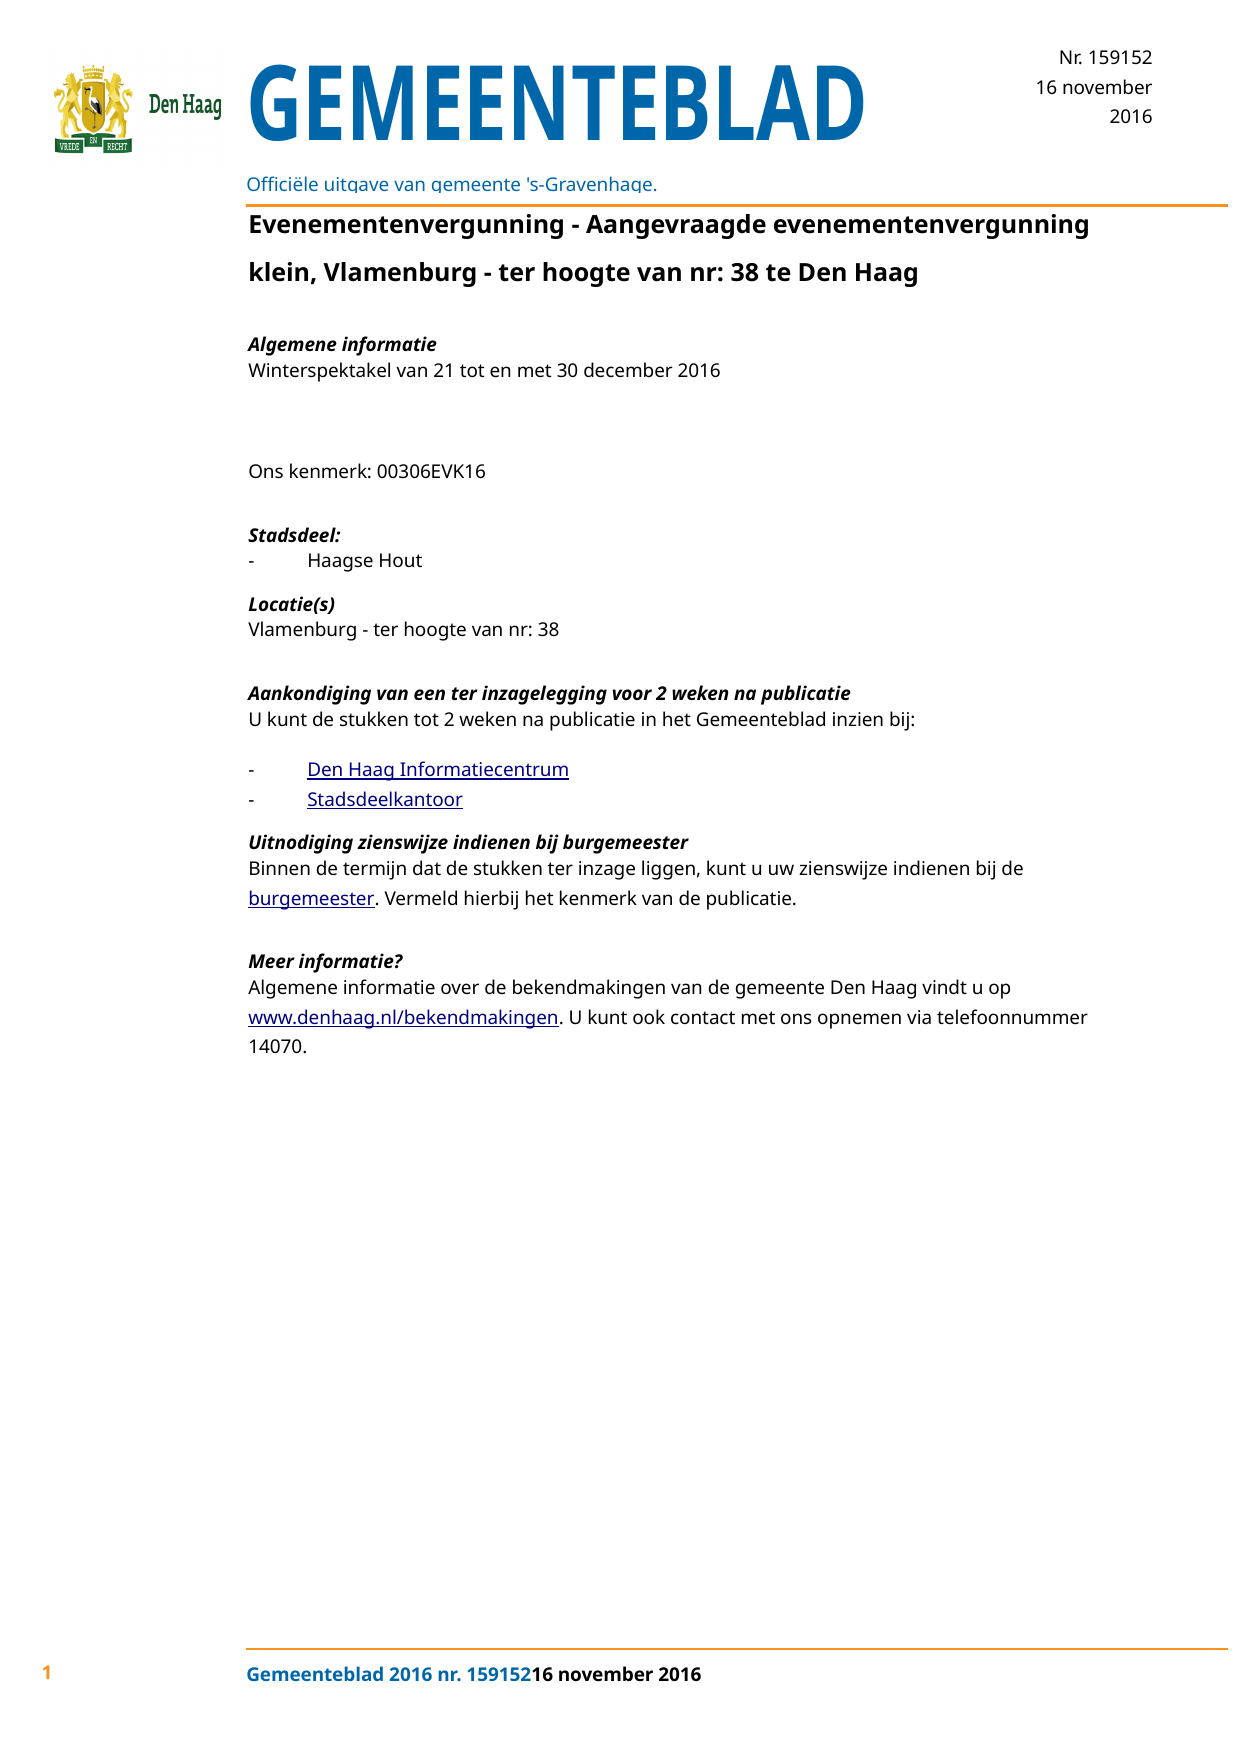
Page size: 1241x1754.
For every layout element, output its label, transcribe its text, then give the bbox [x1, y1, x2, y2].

list Den Haag Informatiecentrum [248, 757, 1152, 782]
list Stadsdeelkantoor [248, 786, 1152, 812]
text Winterspektakel van 21 tot en met 30 december 2016 [248, 357, 1152, 383]
text Algemene informatie [248, 331, 1152, 357]
text Algemene informatie over de bekendmakingen van de gemeente Den Haag vindt u op www.denhaag.nl/bekendmakingen. U kunt ook contact met ons opnemen via telefoonnummer 14070. [248, 974, 1152, 1059]
text Meer informatie? [248, 949, 1152, 974]
text Uitnodiging zienswijze indienen bij burgemeester [248, 829, 1152, 855]
text Aankondiging van een ter inzagelegging voor 2 weken na publicatie [248, 681, 1152, 706]
text Vlamenburg - ter hoogte van nr: 38 [248, 617, 1152, 642]
picture [41, 47, 231, 172]
text U kunt de stukken tot 2 weken na publicatie in het Gemeenteblad inzien bij: [248, 706, 1152, 732]
text Ons kenmerk: 00306EVK16 [248, 458, 1152, 484]
text Evenementenvergunning - Aangevraagde evenementenvergunning klein, Vlamenburg - ter hoogte van nr: 38 te Den Haag [248, 207, 1152, 288]
text Locatie(s) [248, 591, 1152, 617]
text Stadsdeel: [248, 522, 1152, 548]
text Binnen de termijn dat de stukken ter inzage liggen, kunt u uw zienswijze indienen bij de burgemeester. Vermeld hierbij het kenmerk van de publicatie. [248, 855, 1152, 910]
list Haagse Hout [248, 548, 1152, 573]
